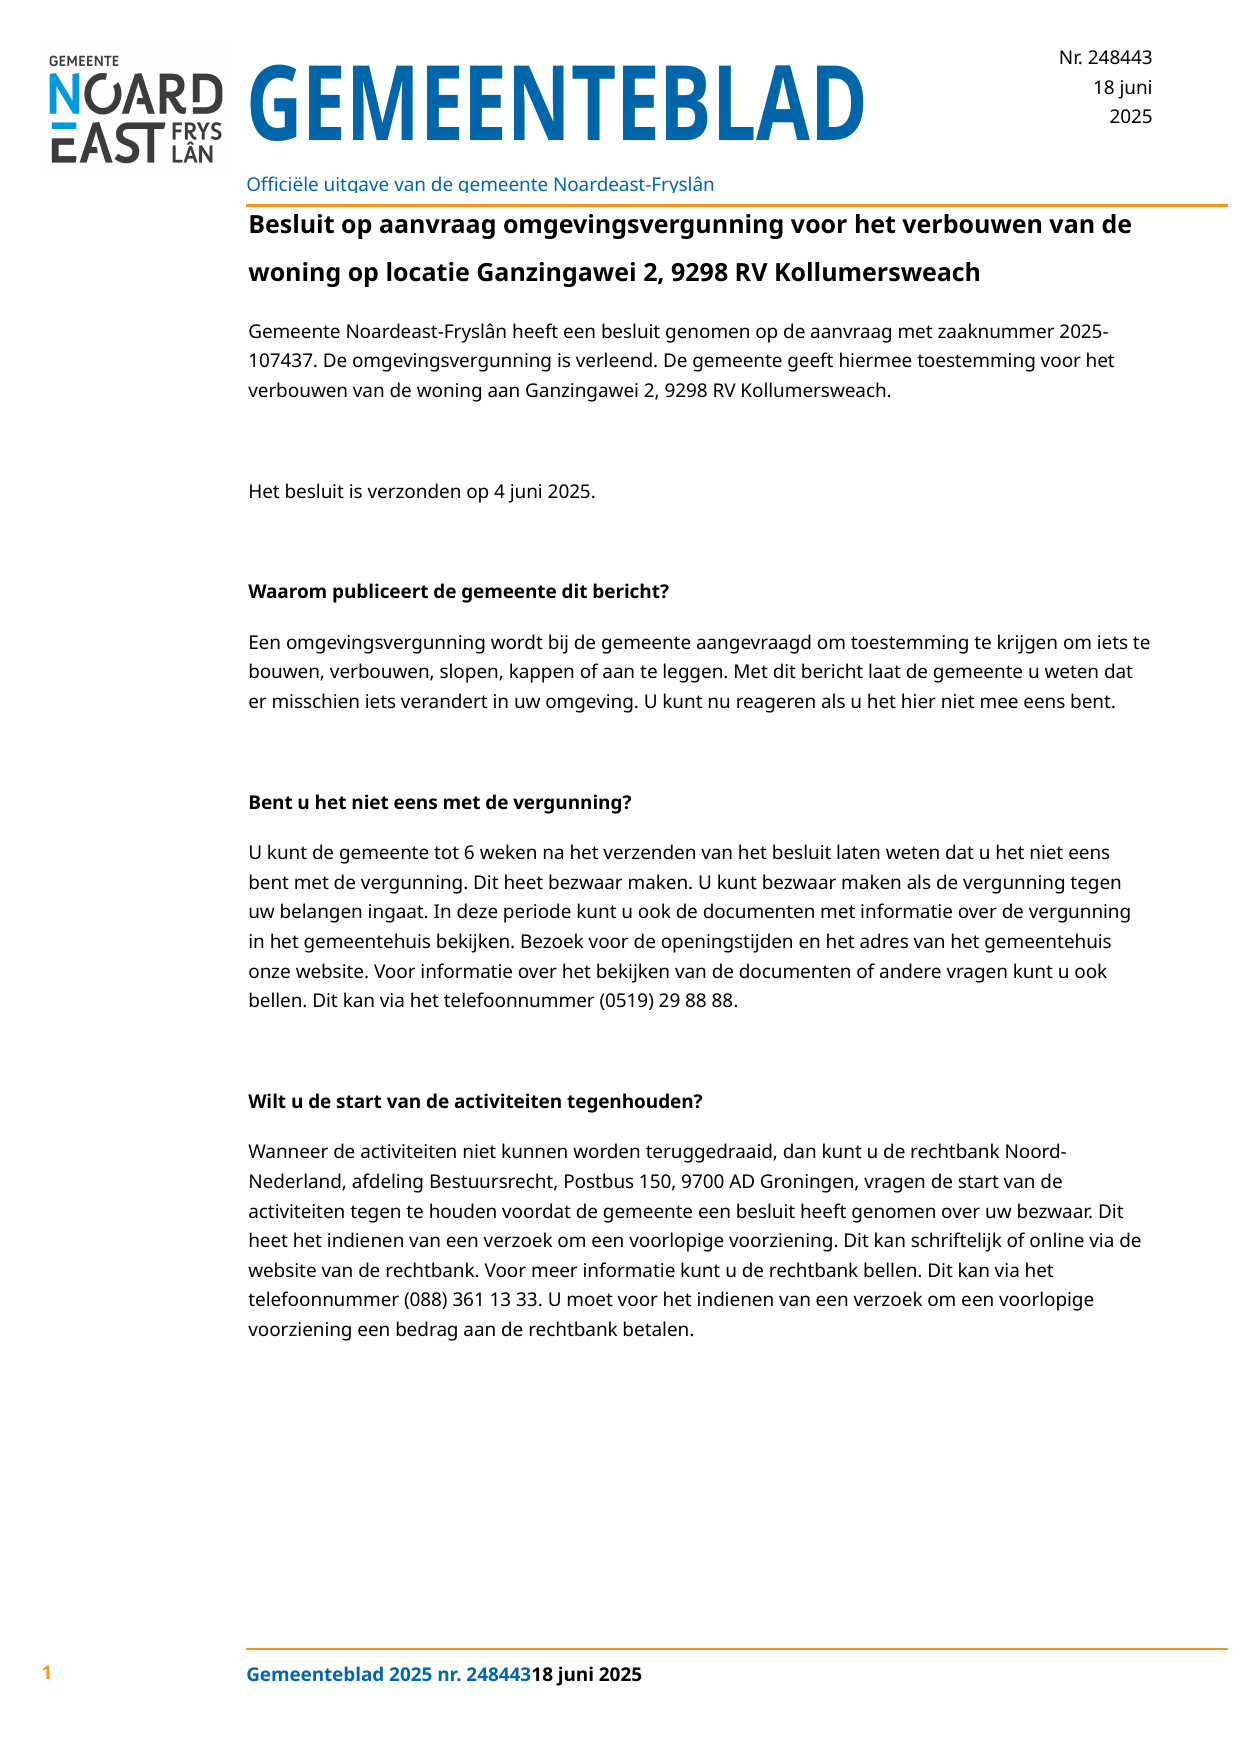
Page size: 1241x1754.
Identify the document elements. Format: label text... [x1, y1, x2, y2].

picture [41, 47, 231, 172]
text Gemeente Noardeast-Fryslân heeft een besluit genomen op de aanvraag met zaaknummer 2025-107437. De omgevingsvergunning is verleend. De gemeente geeft hiermee toestemming voor het verbouwen van de woning aan Ganzingawei 2, 9298 RV Kollumersweach. [248, 318, 1152, 403]
text Waarom publiceert de gemeente dit bericht? [248, 579, 1152, 604]
text U kunt de gemeente tot 6 weken na het verzenden van het besluit laten weten dat u het niet eens bent met de vergunning. Dit heet bezwaar maken. U kunt bezwaar maken als de vergunning tegen uw belangen ingaat. In deze periode kunt u ook de documenten met informatie over de vergunning in het gemeentehuis bekijken. Bezoek voor de openingstijden en het adres van het gemeentehuis onze website. Voor informatie over het bekijken van de documenten of andere vragen kunt u ook bellen. Dit kan via het telefoonnummer (0519) 29 88 88. [248, 839, 1152, 1013]
text Wanneer de activiteiten niet kunnen worden teruggedraaid, dan kunt u de rechtbank Noord-Nederland, afdeling Bestuursrecht, Postbus 150, 9700 AD Groningen, vragen de start van de activiteiten tegen te houden voordat de gemeente een besluit heeft genomen over uw bezwaar. Dit heet het indienen van een verzoek om een voorlopige voorziening. Dit kan schriftelijk of online via de website van de rechtbank. Voor meer informatie kunt u de rechtbank bellen. Dit kan via het telefoonnummer (088) 361 13 33. U moet voor het indienen van een verzoek om een voorlopige voorziening een bedrag aan de rechtbank betalen. [248, 1139, 1152, 1342]
text Besluit op aanvraag omgevingsvergunning voor het verbouwen van de woning op locatie Ganzingawei 2, 9298 RV Kollumersweach [248, 207, 1152, 288]
text Een omgevingsvergunning wordt bij de gemeente aangevraagd om toestemming te krijgen om iets te bouwen, verbouwen, slopen, kappen of aan te leggen. Met dit bericht laat de gemeente u weten dat er misschien iets verandert in uw omgeving. U kunt nu reageren als u het hier niet mee eens bent. [248, 629, 1152, 714]
text Bent u het niet eens met de vergunning? [248, 789, 1152, 815]
text Het besluit is verzonden op 4 juni 2025. [248, 478, 1152, 504]
text Wilt u de start van de activiteiten tegenhouden? [248, 1088, 1152, 1114]
